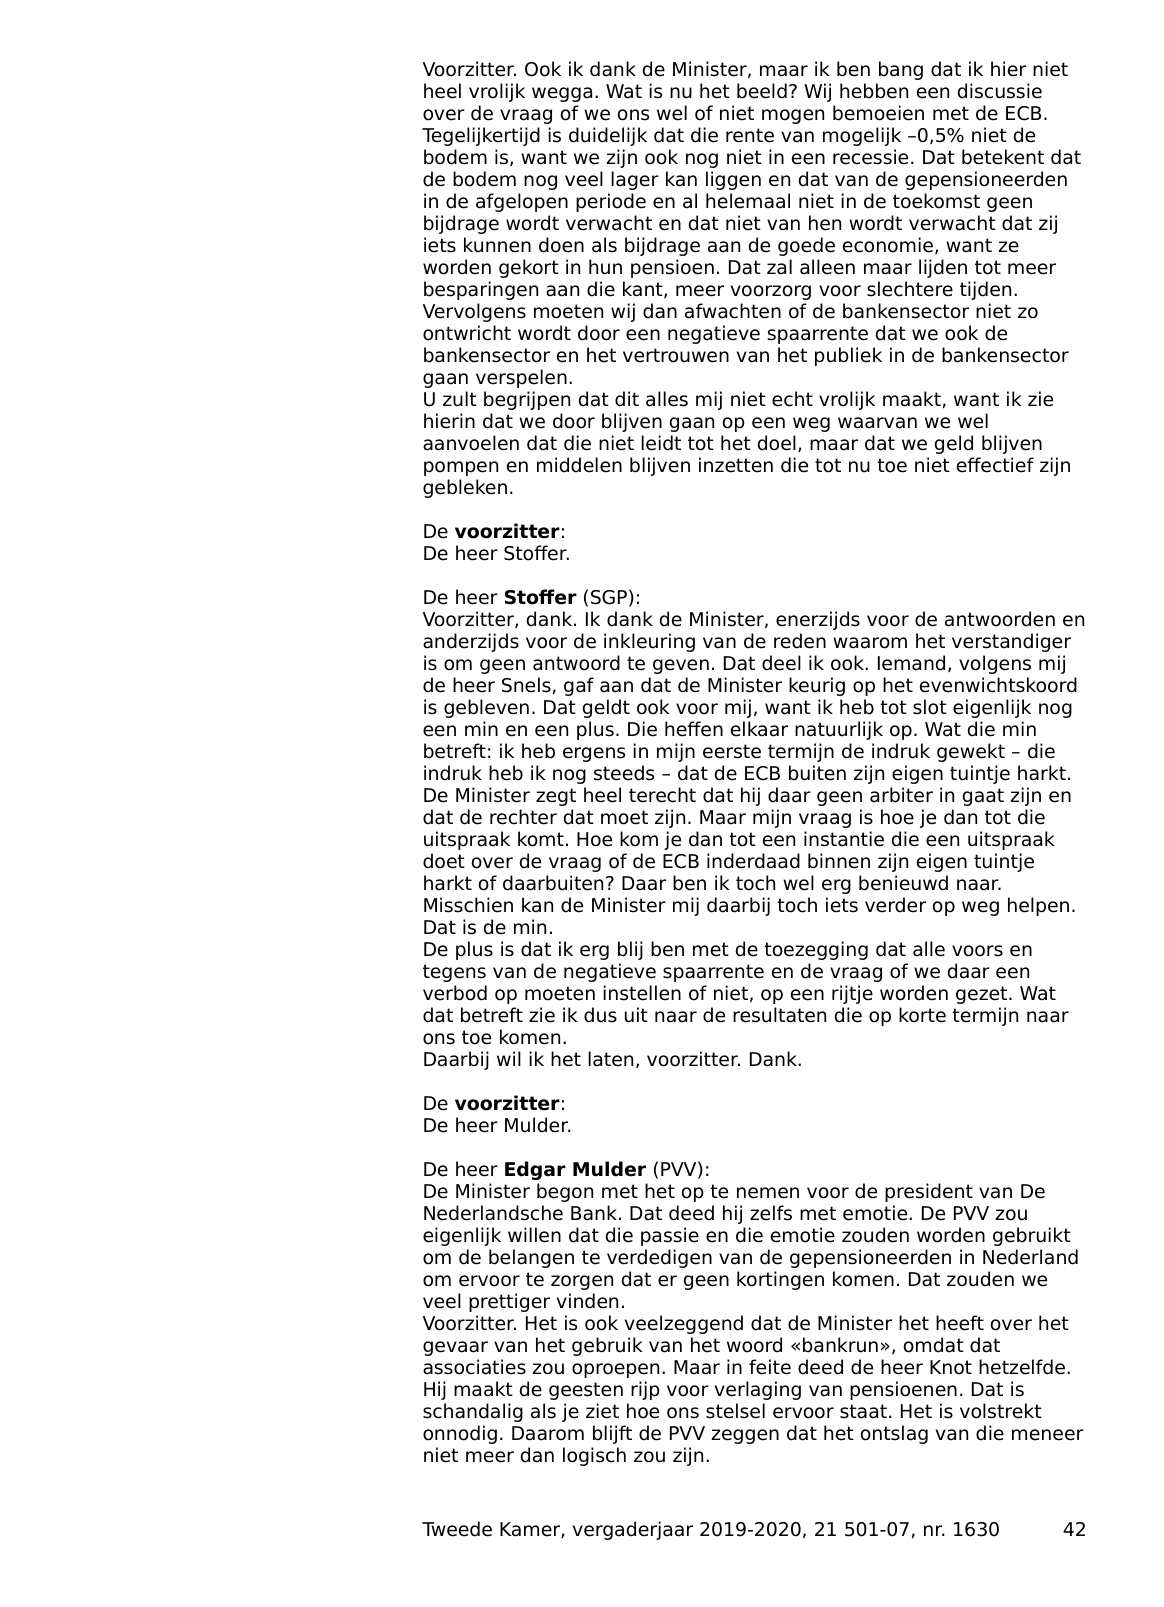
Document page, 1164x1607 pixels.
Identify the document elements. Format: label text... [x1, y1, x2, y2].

text De heer Stoffer (SGP): [422, 587, 1087, 609]
text De plus is dat ik erg blij ben met de toezegging dat alle voors en tegens van de negatieve spaarrente en de vraag of we daar een verbod op moeten instellen of niet, op een rijtje worden gezet. Wat dat betreft zie ik dus uit naar de resultaten die op korte termijn naar ons toe komen. [422, 939, 1087, 1048]
text De voorzitter: [422, 1093, 1087, 1115]
text De heer Edgar Mulder (PVV): [422, 1159, 1087, 1181]
text Voorzitter. Het is ook veelzeggend dat de Minister het heeft over het gevaar van het gebruik van het woord «bankrun», omdat dat associaties zou oproepen. Maar in feite deed de heer Knot hetzelfde. Hij maakt de geesten rijp voor verlaging van pensioenen. Dat is schandalig als je ziet hoe ons stelsel ervoor staat. Het is volstrekt onnodig. Daarom blijft de PVV zeggen dat het ontslag van die meneer niet meer dan logisch zou zijn. [422, 1313, 1087, 1467]
text De heer Mulder. [422, 1115, 1087, 1137]
text Voorzitter, dank. Ik dank de Minister, enerzijds voor de antwoorden en anderzijds voor de inkleuring van de reden waarom het verstandiger is om geen antwoord te geven. Dat deel ik ook. Iemand, volgens mij de heer Snels, gaf aan dat de Minister keurig op het evenwichtskoord is gebleven. Dat geldt ook voor mij, want ik heb tot slot eigenlijk nog een min en een plus. Die heffen elkaar natuurlijk op. Wat die min betreft: ik heb ergens in mijn eerste termijn de indruk gewekt – die indruk heb ik nog steeds – dat de ECB buiten zijn eigen tuintje harkt. De Minister zegt heel terecht dat hij daar geen arbiter in gaat zijn en dat de rechter dat moet zijn. Maar mijn vraag is hoe je dan tot die uitspraak komt. Hoe kom je dan tot een instantie die een uitspraak doet over de vraag of de ECB inderdaad binnen zijn eigen tuintje harkt of daarbuiten? Daar ben ik toch wel erg benieuwd naar. Misschien kan de Minister mij daarbij toch iets verder op weg helpen. Dat is de min. [422, 609, 1087, 939]
text De Minister begon met het op te nemen voor de president van De Nederlandsche Bank. Dat deed hij zelfs met emotie. De PVV zou eigenlijk willen dat die passie en die emotie zouden worden gebruikt om de belangen te verdedigen van de gepensioneerden in Nederland om ervoor te zorgen dat er geen kortingen komen. Dat zouden we veel prettiger vinden. [422, 1181, 1087, 1313]
text Daarbij wil ik het laten, voorzitter. Dank. [422, 1048, 1087, 1071]
text De voorzitter: [422, 521, 1087, 543]
text De heer Stoffer. [422, 543, 1087, 565]
text Voorzitter. Ook ik dank de Minister, maar ik ben bang dat ik hier niet heel vrolijk wegga. Wat is nu het beeld? Wij hebben een discussie over de vraag of we ons wel of niet mogen bemoeien met de ECB. Tegelijkertijd is duidelijk dat die rente van mogelijk –0,5% niet de bodem is, want we zijn ook nog niet in een recessie. Dat betekent dat de bodem nog veel lager kan liggen en dat van de gepensioneerden in de afgelopen periode en al helemaal niet in de toekomst geen bijdrage wordt verwacht en dat niet van hen wordt verwacht dat zij iets kunnen doen als bijdrage aan de goede economie, want ze worden gekort in hun pensioen. Dat zal alleen maar lijden tot meer besparingen aan die kant, meer voorzorg voor slechtere tijden. Vervolgens moeten wij dan afwachten of de bankensector niet zo ontwricht wordt door een negatieve spaarrente dat we ook de bankensector en het vertrouwen van het publiek in de bankensector gaan verspelen. [422, 59, 1087, 389]
text U zult begrijpen dat dit alles mij niet echt vrolijk maakt, want ik zie hierin dat we door blijven gaan op een weg waarvan we wel aanvoelen dat die niet leidt tot het doel, maar dat we geld blijven pompen en middelen blijven inzetten die tot nu toe niet effectief zijn gebleken. [422, 389, 1087, 499]
